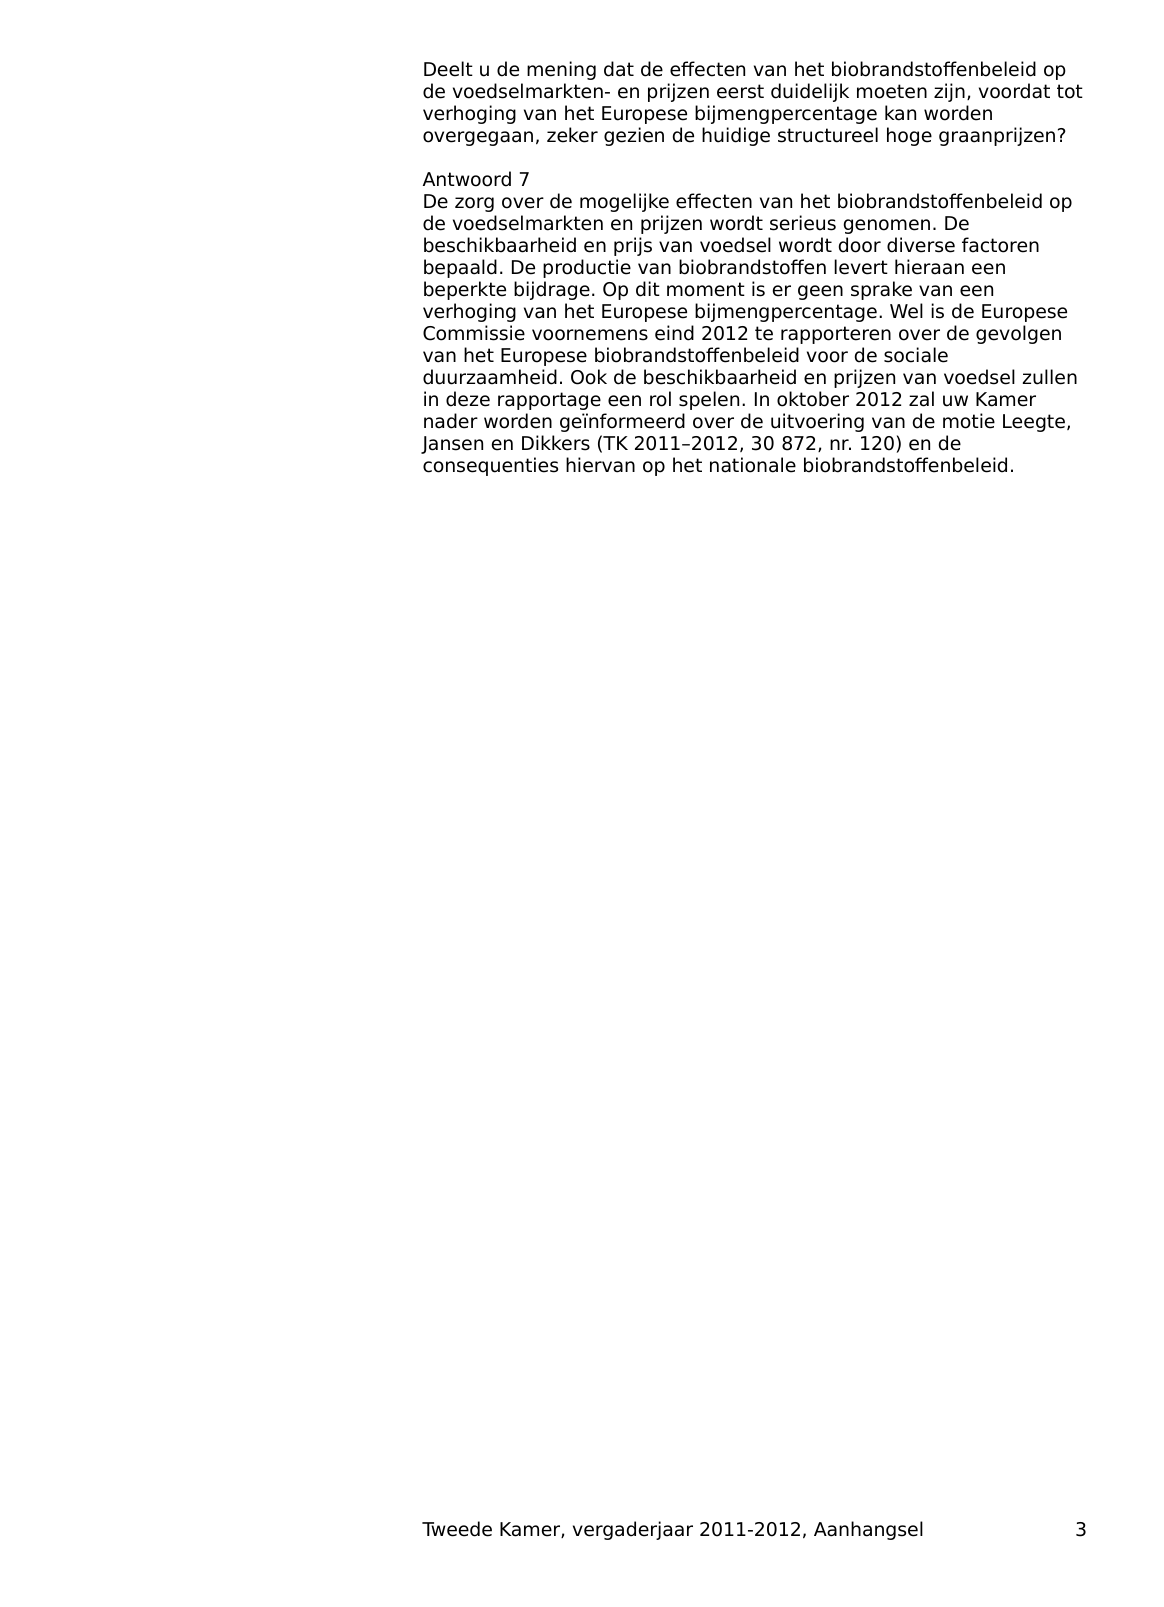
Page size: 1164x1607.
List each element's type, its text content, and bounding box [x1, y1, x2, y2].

text De zorg over de mogelijke effecten van het biobrandstoffenbeleid op de voedselmarkten en prijzen wordt serieus genomen. De beschikbaarheid en prijs van voedsel wordt door diverse factoren bepaald. De productie van biobrandstoffen levert hieraan een beperkte bijdrage. Op dit moment is er geen sprake van een verhoging van het Europese bijmengpercentage. Wel is de Europese Commissie voornemens eind 2012 te rapporteren over de gevolgen van het Europese biobrandstoffenbeleid voor de sociale duurzaamheid. Ook de beschikbaarheid en prijzen van voedsel zullen in deze rapportage een rol spelen. In oktober 2012 zal uw Kamer nader worden geïnformeerd over de uitvoering van de motie Leegte, Jansen en Dikkers (TK 2011–2012, 30 872, nr. 120) en de consequenties hiervan op het nationale biobrandstoffenbeleid. [422, 191, 1087, 477]
text Antwoord 7 [422, 169, 1087, 191]
text Deelt u de mening dat de effecten van het biobrandstoffenbeleid op de voedselmarkten- en prijzen eerst duidelijk moeten zijn, voordat tot verhoging van het Europese bijmengpercentage kan worden overgegaan, zeker gezien de huidige structureel hoge graanprijzen? [422, 59, 1087, 147]
